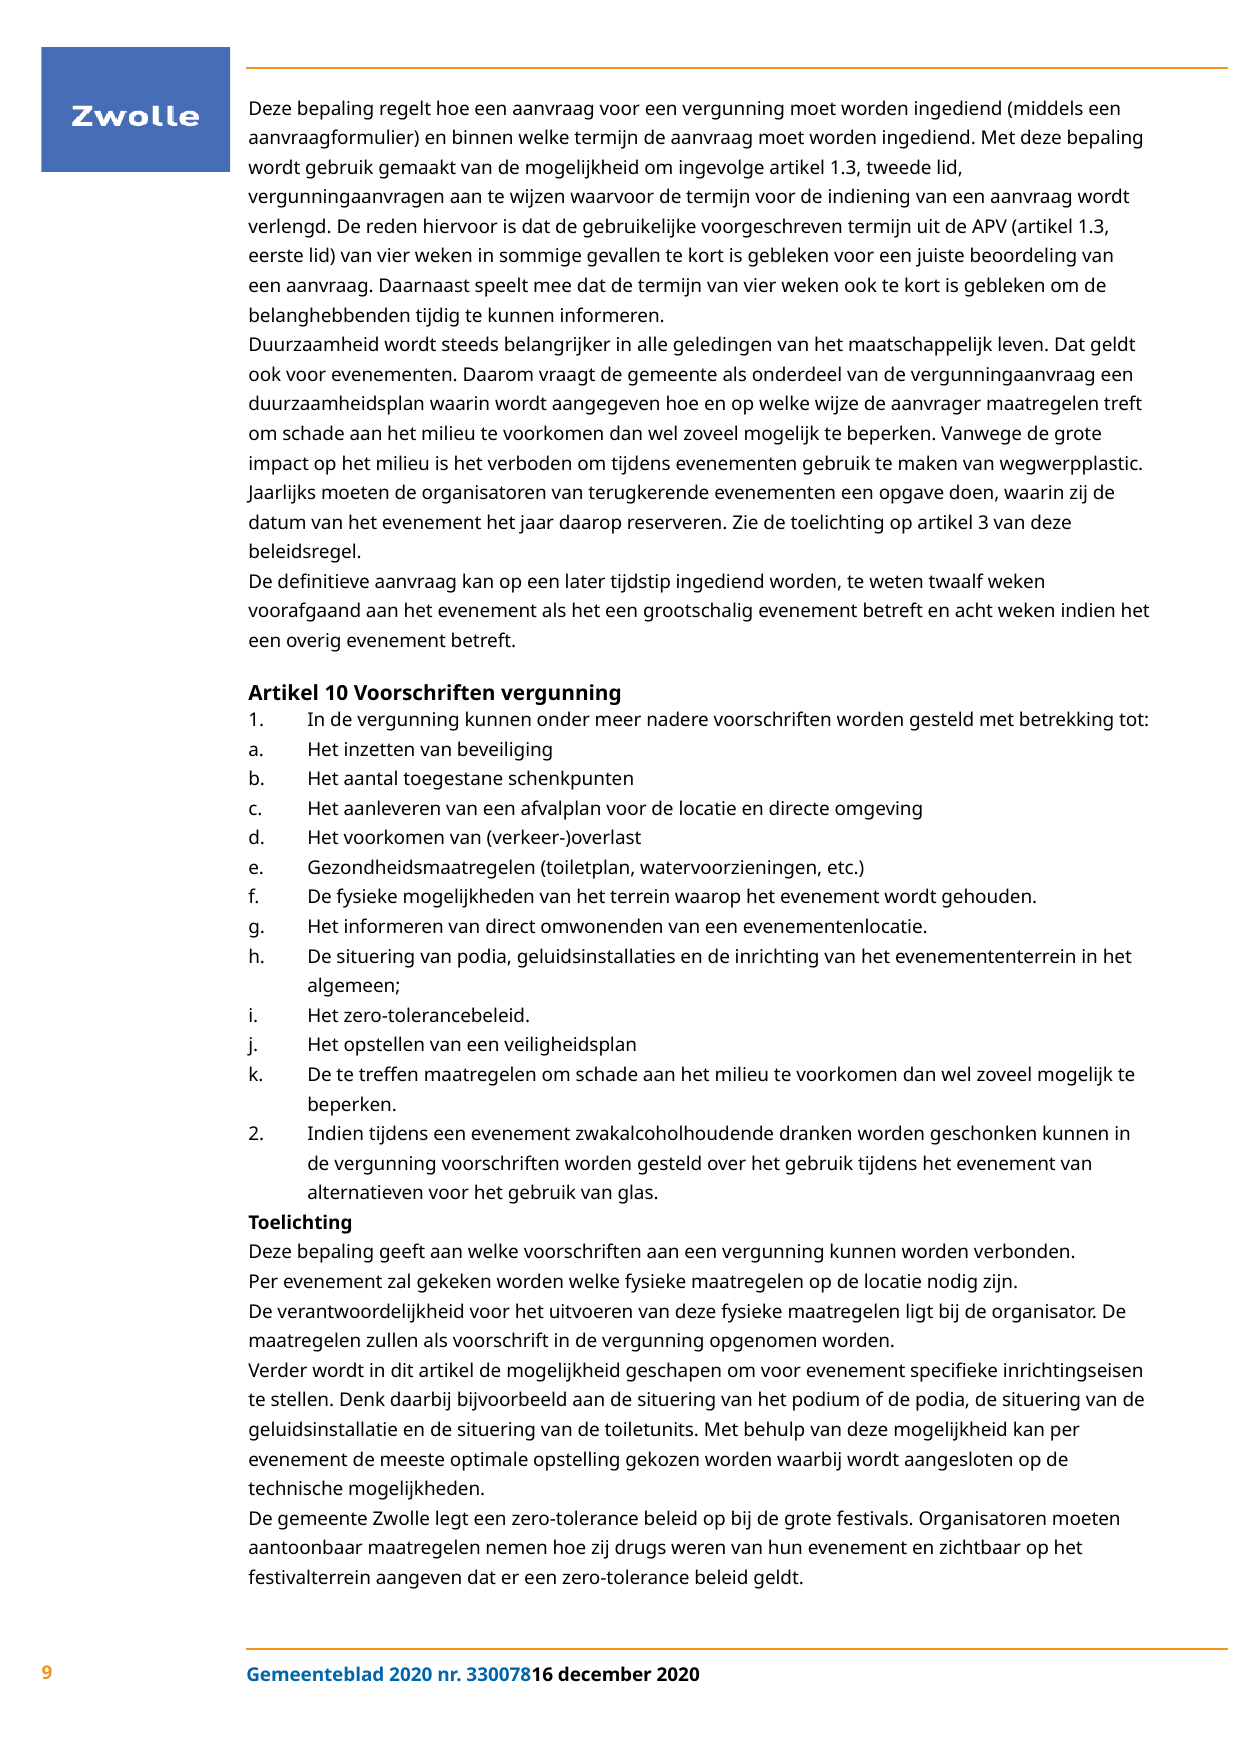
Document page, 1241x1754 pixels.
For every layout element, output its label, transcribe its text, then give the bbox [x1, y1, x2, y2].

list Het aantal toegestane schenkpunten [248, 765, 1152, 791]
list Het opstellen van een veiligheidsplan [248, 1032, 1152, 1057]
list Het aanleveren van een afvalplan voor de locatie en directe omgeving [248, 795, 1152, 821]
text De gemeente Zwolle legt een zero-tolerance beleid op bij de grote festivals. Organisatoren moeten aantoonbaar maatregelen nemen hoe zij drugs weren van hun evenement en zichtbaar op het festivalterrein aangeven dat er een zero-tolerance beleid geldt. [248, 1505, 1152, 1590]
list Het informeren van direct omwonenden van een evenementenlocatie. [248, 913, 1152, 939]
text De definitieve aanvraag kan op een later tijdstip ingediend worden, te weten twaalf weken voorafgaand aan het evenement als het een grootschalig evenement betreft en acht weken indien het een overig evenement betreft. [248, 568, 1152, 653]
list De situering van podia, geluidsinstallaties en de inrichting van het evenemententerrein in het algemeen; [248, 943, 1152, 998]
text De verantwoordelijkheid voor het uitvoeren van deze fysieke maatregelen ligt bij de organisator. De maatregelen zullen als voorschrift in de vergunning opgenomen worden. [248, 1298, 1152, 1353]
list In de vergunning kunnen onder meer nadere voorschriften worden gesteld met betrekking tot: [248, 706, 1152, 732]
text Verder wordt in dit artikel de mogelijkheid geschapen om voor evenement specifieke inrichtingseisen te stellen. Denk daarbij bijvoorbeeld aan de situering van het podium of de podia, de situering van de geluidsinstallatie en de situering van de toiletunits. Met behulp van deze mogelijkheid kan per evenement de meeste optimale opstelling gekozen worden waarbij wordt aangesloten op de technische mogelijkheden. [248, 1357, 1152, 1501]
list Indien tijdens een evenement zwakalcoholhoudende dranken worden geschonken kunnen in de vergunning voorschriften worden gesteld over het gebruik tijdens het evenement van alternatieven voor het gebruik van glas. [248, 1120, 1152, 1205]
text Artikel 10 Voorschriften vergunning [248, 678, 1152, 706]
text Deze bepaling regelt hoe een aanvraag voor een vergunning moet worden ingediend (middels een aanvraagformulier) en binnen welke termijn de aanvraag moet worden ingediend. Met deze bepaling wordt gebruik gemaakt van de mogelijkheid om ingevolge artikel 1.3, tweede lid, vergunningaanvragen aan te wijzen waarvoor de termijn voor de indiening van een aanvraag wordt verlengd. De reden hiervoor is dat de gebruikelijke voorgeschreven termijn uit de APV (artikel 1.3, eerste lid) van vier weken in sommige gevallen te kort is gebleken voor een juiste beoordeling van een aanvraag. Daarnaast speelt mee dat de termijn van vier weken ook te kort is gebleken om de belanghebbenden tijdig te kunnen informeren. [248, 95, 1152, 328]
list De fysieke mogelijkheden van het terrein waarop het evenement wordt gehouden. [248, 884, 1152, 909]
text Deze bepaling geeft aan welke voorschriften aan een vergunning kunnen worden verbonden. [248, 1239, 1152, 1264]
list Gezondheidsmaatregelen (toiletplan, watervoorzieningen, etc.) [248, 854, 1152, 880]
text Toelichting [248, 1209, 1152, 1235]
text Jaarlijks moeten de organisatoren van terugkerende evenementen een opgave doen, waarin zij de datum van het evenement het jaar daarop reserveren. Zie de toelichting op artikel 3 van deze beleidsregel. [248, 479, 1152, 564]
text Per evenement zal gekeken worden welke fysieke maatregelen op de locatie nodig zijn. [248, 1268, 1152, 1294]
list Het voorkomen van (verkeer-)overlast [248, 824, 1152, 850]
text Duurzaamheid wordt steeds belangrijker in alle geledingen van het maatschappelijk leven. Dat geldt ook voor evenementen. Daarom vraagt de gemeente als onderdeel van de vergunningaanvraag een duurzaamheidsplan waarin wordt aangegeven hoe en op welke wijze de aanvrager maatregelen treft om schade aan het milieu te voorkomen dan wel zoveel mogelijk te beperken. Vanwege de grote impact op het milieu is het verboden om tijdens evenementen gebruik te maken van wegwerpplastic. [248, 331, 1152, 476]
list Het zero-tolerancebeleid. [248, 1002, 1152, 1028]
picture [41, 47, 231, 172]
list Het inzetten van beveiliging [248, 736, 1152, 761]
list De te treffen maatregelen om schade aan het milieu te voorkomen dan wel zoveel mogelijk te beperken. [248, 1061, 1152, 1116]
